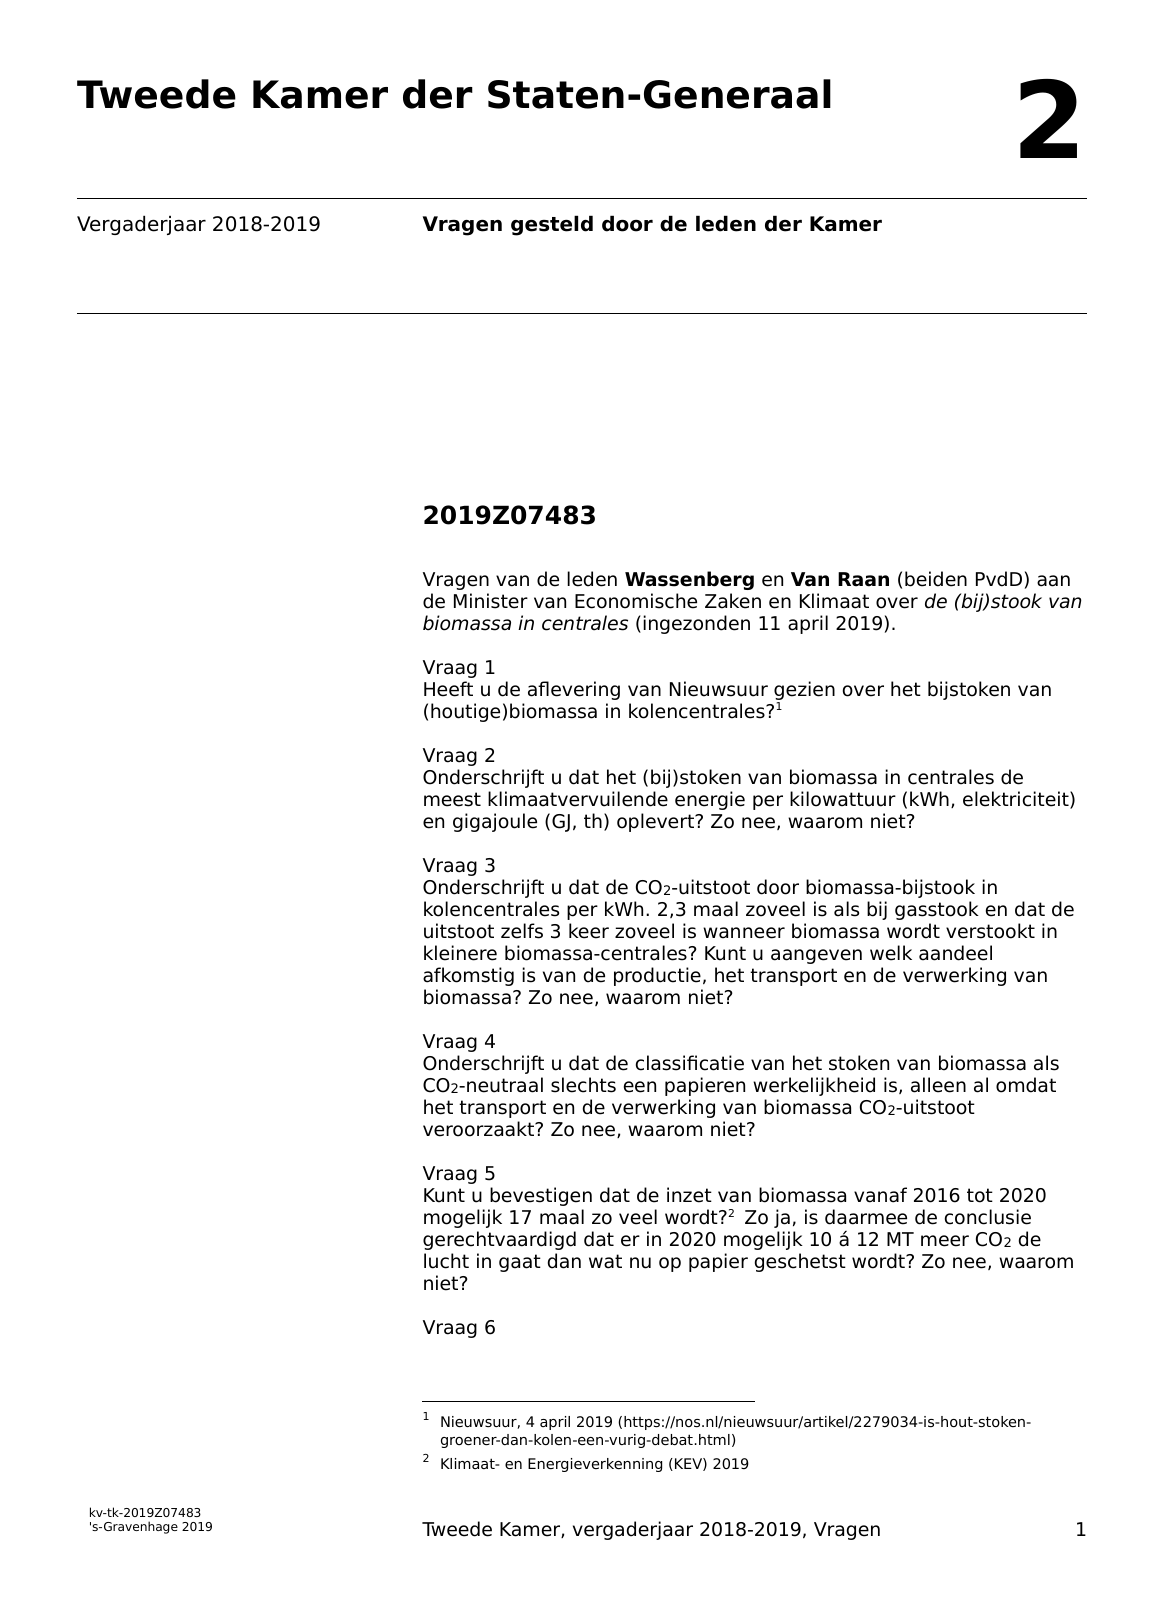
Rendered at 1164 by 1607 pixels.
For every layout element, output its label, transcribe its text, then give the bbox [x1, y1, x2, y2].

text Nieuwsuur, 4 april 2019 (https://nos.nl/nieuwsuur/artikel/2279034-is-hout-stoken-groener-dan-kolen-een-vurig-debat.html) [422, 1410, 1087, 1449]
text Kunt u bevestigen dat de inzet van biomassa vanaf 2016 tot 2020 mogelijk 17 maal zo veel wordt? Zo ja, is daarmee de conclusie gerechtvaardigd dat er in 2020 mogelijk 10 á 12 MT meer CO2 de lucht in gaat dan wat nu op papier geschetst wordt? Zo nee, waarom niet? [422, 1185, 1087, 1295]
table_cell Vragen gesteld door de leden der Kamer [422, 199, 1087, 313]
text Vraag 1 [422, 657, 1087, 679]
text Vragen van de leden Wassenberg en Van Raan (beiden PvdD) aan de Minister van Economische Zaken en Klimaat over de (bij)stook van biomassa in centrales (ingezonden 11 april 2019). [422, 569, 1087, 635]
text Vraag 6 [422, 1317, 1087, 1339]
text Onderschrijft u dat de classificatie van het stoken van biomassa als CO2-neutraal slechts een papieren werkelijkheid is, alleen al omdat het transport en de verwerking van biomassa CO2-uitstoot veroorzaakt? Zo nee, waarom niet? [422, 1053, 1087, 1141]
text 's-Gravenhage 2019 [88, 1520, 323, 1534]
text Klimaat- en Energieverkenning (KEV) 2019 [422, 1452, 1087, 1474]
table_header Tweede Kamer der Staten-Generaal [77, 59, 886, 198]
text Onderschrijft u dat de CO2-uitstoot door biomassa-bijstook in kolencentrales per kWh. 2,3 maal zoveel is als bij gasstook en dat de uitstoot zelfs 3 keer zoveel is wanneer biomassa wordt verstookt in kleinere biomassa-centrales? Kunt u aangeven welk aandeel afkomstig is van de productie, het transport en de verwerking van biomassa? Zo nee, waarom niet? [422, 877, 1087, 1009]
text Vraag 5 [422, 1163, 1087, 1185]
table_cell Vergaderjaar 2018-2019 [77, 199, 422, 313]
text kv-tk-2019Z07483 [88, 1506, 323, 1520]
text Vraag 3 [422, 855, 1087, 877]
text Heeft u de aflevering van Nieuwsuur gezien over het bijstoken van (houtige)biomassa in kolencentrales? [422, 679, 1087, 723]
text Vraag 4 [422, 1031, 1087, 1053]
text 2019Z07483 [422, 501, 1087, 531]
text Vraag 2 [422, 745, 1087, 767]
table_header 2 [886, 59, 1087, 198]
text Onderschrijft u dat het (bij)stoken van biomassa in centrales de meest klimaatvervuilende energie per kilowattuur (kWh, elektriciteit) en gigajoule (GJ, th) oplevert? Zo nee, waarom niet? [422, 767, 1087, 833]
